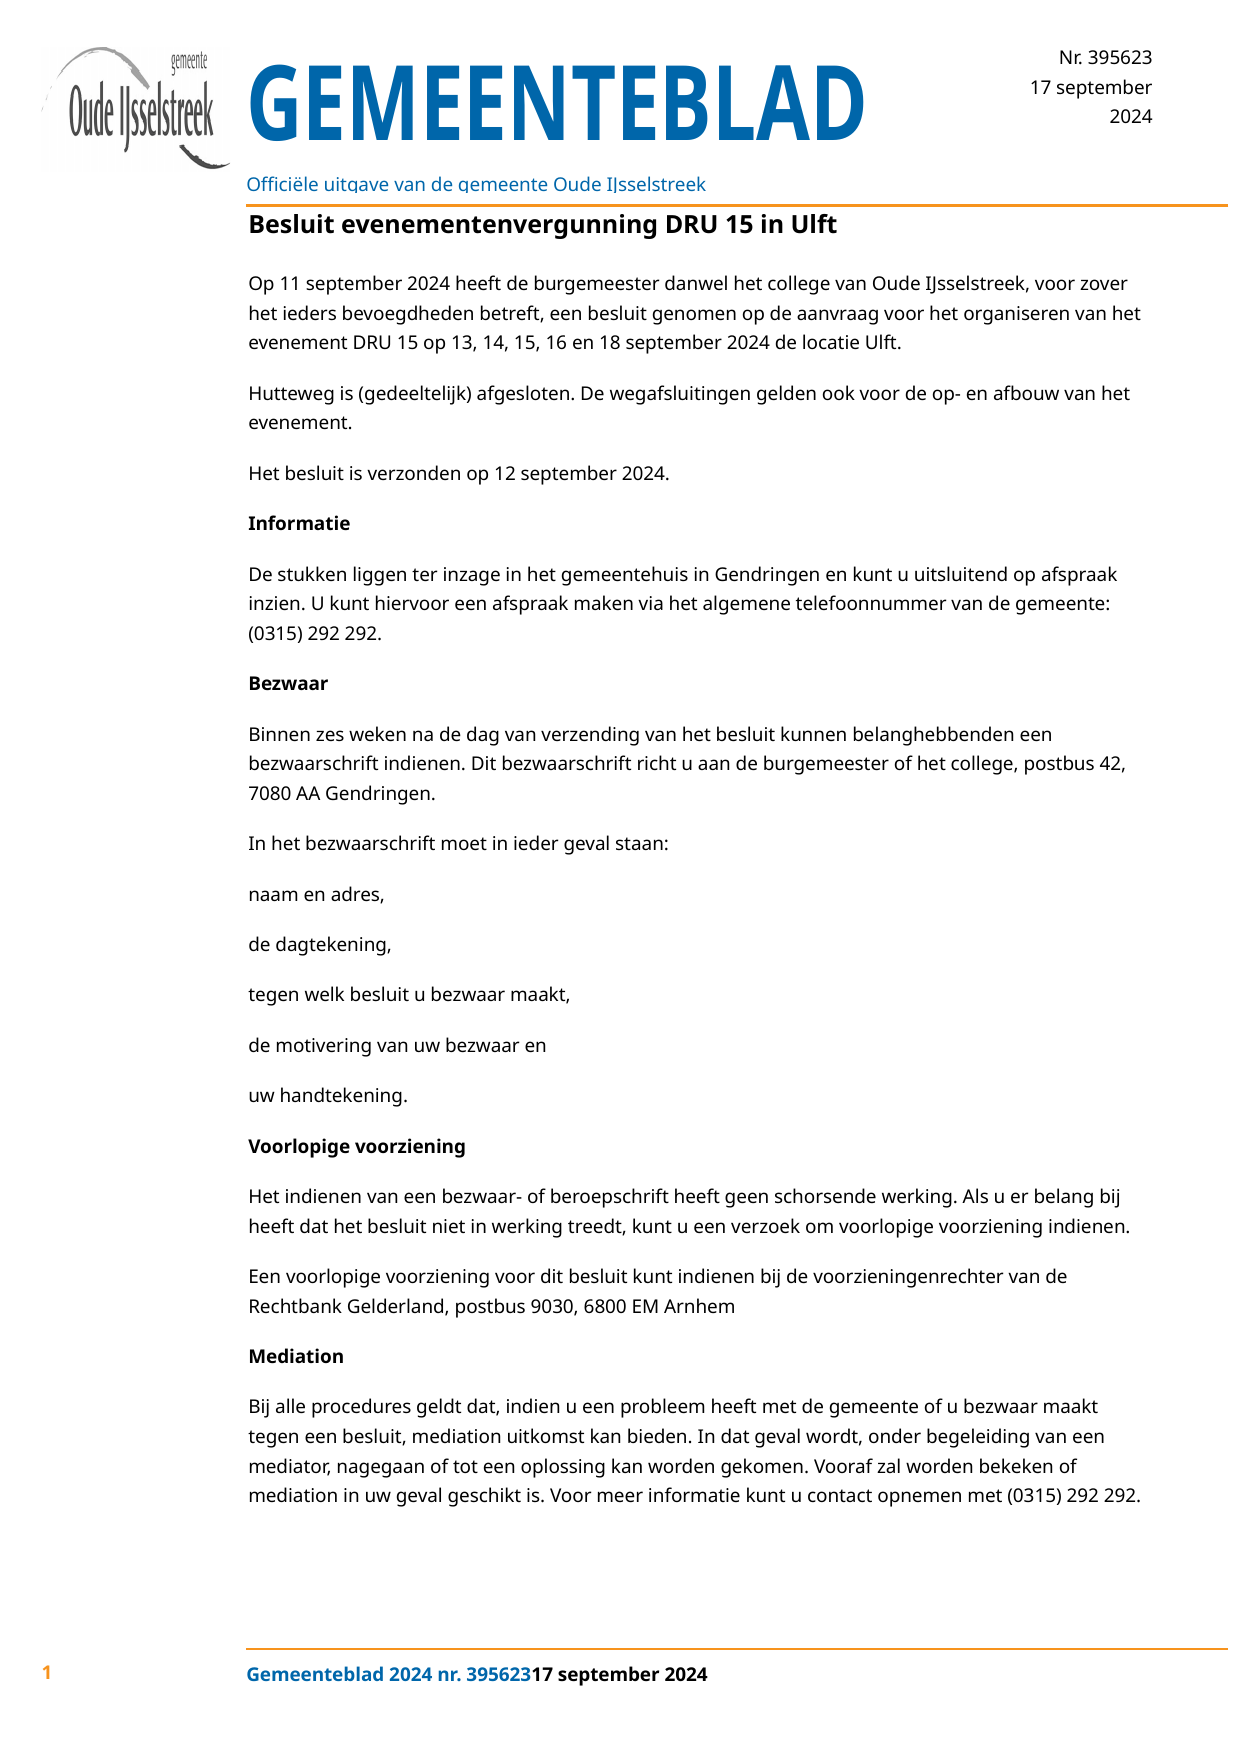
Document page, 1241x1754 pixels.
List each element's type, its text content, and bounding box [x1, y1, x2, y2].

text De stukken liggen ter inzage in het gemeentehuis in Gendringen en kunt u uitsluitend op afspraak inzien. U kunt hiervoor een afspraak maken via het algemene telefoonnummer van de gemeente: (0315) 292 292. [248, 561, 1152, 646]
text Mediation [248, 1343, 1152, 1369]
text Het indienen van een bezwaar- of beroepschrift heeft geen schorsende werking. Als u er belang bij heeft dat het besluit niet in werking treedt, kunt u een verzoek om voorlopige voorziening indienen. [248, 1183, 1152, 1238]
text de motivering van uw bezwaar en [248, 1032, 1152, 1058]
text Bezwaar [248, 670, 1152, 696]
text naam en adres, [248, 881, 1152, 906]
text Het besluit is verzonden op 12 september 2024. [248, 460, 1152, 486]
text de dagtekening, [248, 931, 1152, 957]
text Besluit evenementenvergunning DRU 15 in Ulft [248, 207, 1152, 241]
text Binnen zes weken na de dag van verzending van het besluit kunnen belanghebbenden een bezwaarschrift indienen. Dit bezwaarschrift richt u aan de burgemeester of het college, postbus 42, 7080 AA Gendringen. [248, 721, 1152, 806]
text Voorlopige voorziening [248, 1133, 1152, 1158]
text tegen welk besluit u bezwaar maakt, [248, 982, 1152, 1007]
text In het bezwaarschrift moet in ieder geval staan: [248, 830, 1152, 856]
picture [41, 47, 231, 172]
text Op 11 september 2024 heeft de burgemeester danwel het college van Oude IJsselstreek, voor zover het ieders bevoegdheden betreft, een besluit genomen op de aanvraag voor het organiseren van het evenement DRU 15 op 13, 14, 15, 16 en 18 september 2024 de locatie Ulft. [248, 270, 1152, 355]
text Een voorlopige voorziening voor dit besluit kunt indienen bij de voorzieningenrechter van de Rechtbank Gelderland, postbus 9030, 6800 EM Arnhem [248, 1263, 1152, 1318]
text Informatie [248, 510, 1152, 536]
text uw handtekening. [248, 1082, 1152, 1108]
text Hutteweg is (gedeeltelijk) afgesloten. De wegafsluitingen gelden ook voor de op- en afbouw van het evenement. [248, 380, 1152, 435]
text Bij alle procedures geldt dat, indien u een probleem heeft met de gemeente of u bezwaar maakt tegen een besluit, mediation uitkomst kan bieden. In dat geval wordt, onder begeleiding van een mediator, nagegaan of tot een oplossing kan worden gekomen. Vooraf zal worden bekeken of mediation in uw geval geschikt is. Voor meer informatie kunt u contact opnemen met (0315) 292 292. [248, 1394, 1152, 1508]
